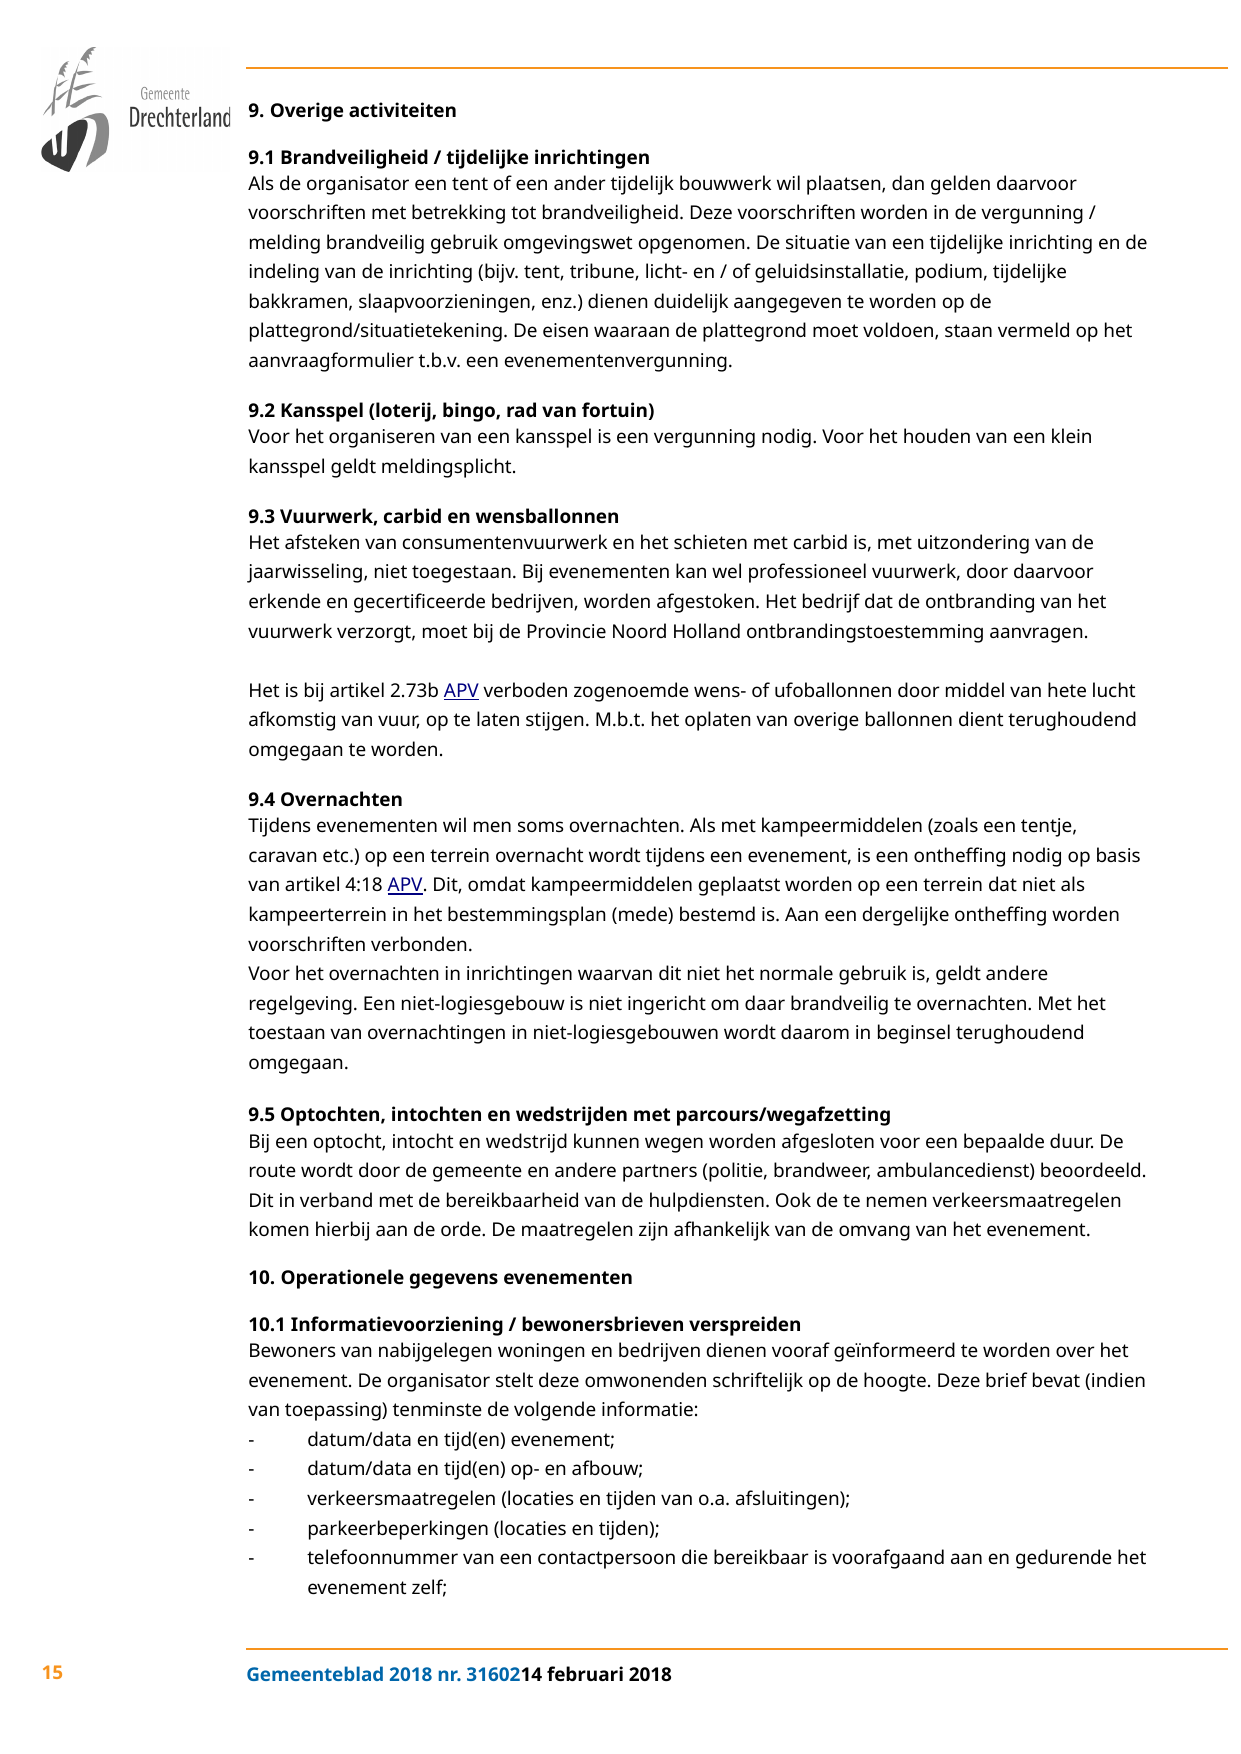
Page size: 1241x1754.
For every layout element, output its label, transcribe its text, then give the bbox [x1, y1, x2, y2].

text 10.1 Informatievoorziening / bewonersbrieven verspreiden [248, 1312, 1152, 1337]
text 9.5 Optochten, intochten en wedstrijden met parcours/wegafzetting [248, 1099, 1152, 1128]
text Bij een optocht, intocht en wedstrijd kunnen wegen worden afgesloten voor een bepaalde duur. De route wordt door de gemeente en andere partners (politie, brandweer, ambulancedienst) beoordeeld. Dit in verband met de bereikbaarheid van de hulpdiensten. Ook de te nemen verkeersmaatregelen komen hierbij aan de orde. De maatregelen zijn afhankelijk van de omvang van het evenement. [248, 1128, 1152, 1242]
text 9. Overige activiteiten [248, 95, 1152, 123]
text 9.2 Kansspel (loterij, bingo, rad van fortuin) [248, 398, 1152, 423]
text Het is bij artikel 2.73b APV verboden zogenoemde wens- of ufoballonnen door middel van hete lucht afkomstig van vuur, op te laten stijgen. M.b.t. het oplaten van overige ballonnen dient terughoudend omgegaan te worden. [248, 677, 1152, 762]
text 9.3 Vuurwerk, carbid en wensballonnen [248, 503, 1152, 529]
text Tijdens evenementen wil men soms overnachten. Als met kampeermiddelen (zoals een tentje, caravan etc.) op een terrein overnacht wordt tijdens een evenement, is een ontheffing nodig op basis van artikel 4:18 APV. Dit, omdat kampeermiddelen geplaatst worden op een terrein dat niet als kampeerterrein in het bestemmingsplan (mede) bestemd is. Aan een dergelijke ontheffing worden voorschriften verbonden. [248, 812, 1152, 956]
text Voor het organiseren van een kansspel is een vergunning nodig. Voor het houden van een klein kansspel geldt meldingsplicht. [248, 423, 1152, 479]
list datum/data en tijd(en) op- en afbouw; [248, 1456, 1152, 1481]
text 9.1 Brandveiligheid / tijdelijke inrichtingen [248, 144, 1152, 170]
list parkeerbeperkingen (locaties en tijden); [248, 1515, 1152, 1541]
text Voor het overnachten in inrichtingen waarvan dit niet het normale gebruik is, geldt andere regelgeving. Een niet-logiesgebouw is niet ingericht om daar brandveilig te overnachten. Met het toestaan van overnachtingen in niet-logiesgebouwen wordt daarom in beginsel terughoudend omgegaan. [248, 960, 1152, 1075]
list verkeersmaatregelen (locaties en tijden van o.a. afsluitingen); [248, 1485, 1152, 1511]
text 9.4 Overnachten [248, 787, 1152, 812]
picture [41, 47, 231, 172]
text Het afsteken van consumentenvuurwerk en het schieten met carbid is, met uitzondering van de jaarwisseling, niet toegestaan. Bij evenementen kan wel professioneel vuurwerk, door daarvoor erkende en gecertificeerde bedrijven, worden afgestoken. Het bedrijf dat de ontbranding van het vuurwerk verzorgt, moet bij de Provincie Noord Holland ontbrandingstoestemming aanvragen. [248, 529, 1152, 644]
text Bewoners van nabijgelegen woningen en bedrijven dienen vooraf geïnformeerd te worden over het evenement. De organisator stelt deze omwonenden schriftelijk op de hoogte. Deze brief bevat (indien van toepassing) tenminste de volgende informatie: [248, 1337, 1152, 1422]
list telefoonnummer van een contactpersoon die bereikbaar is voorafgaand aan en gedurende het evenement zelf; [248, 1544, 1152, 1600]
text Als de organisator een tent of een ander tijdelijk bouwwerk wil plaatsen, dan gelden daarvoor voorschriften met betrekking tot brandveiligheid. Deze voorschriften worden in de vergunning / melding brandveilig gebruik omgevingswet opgenomen. De situatie van een tijdelijke inrichting en de indeling van de inrichting (bijv. tent, tribune, licht- en / of geluidsinstallatie, podium, tijdelijke bakkramen, slaapvoorzieningen, enz.) dienen duidelijk aangegeven te worden op de plattegrond/situatietekening. De eisen waaraan de plattegrond moet voldoen, staan vermeld op het aanvraagformulier t.b.v. een evenementenvergunning. [248, 170, 1152, 373]
list datum/data en tijd(en) evenement; [248, 1426, 1152, 1452]
text 10. Operationele gegevens evenementen [248, 1262, 1152, 1291]
